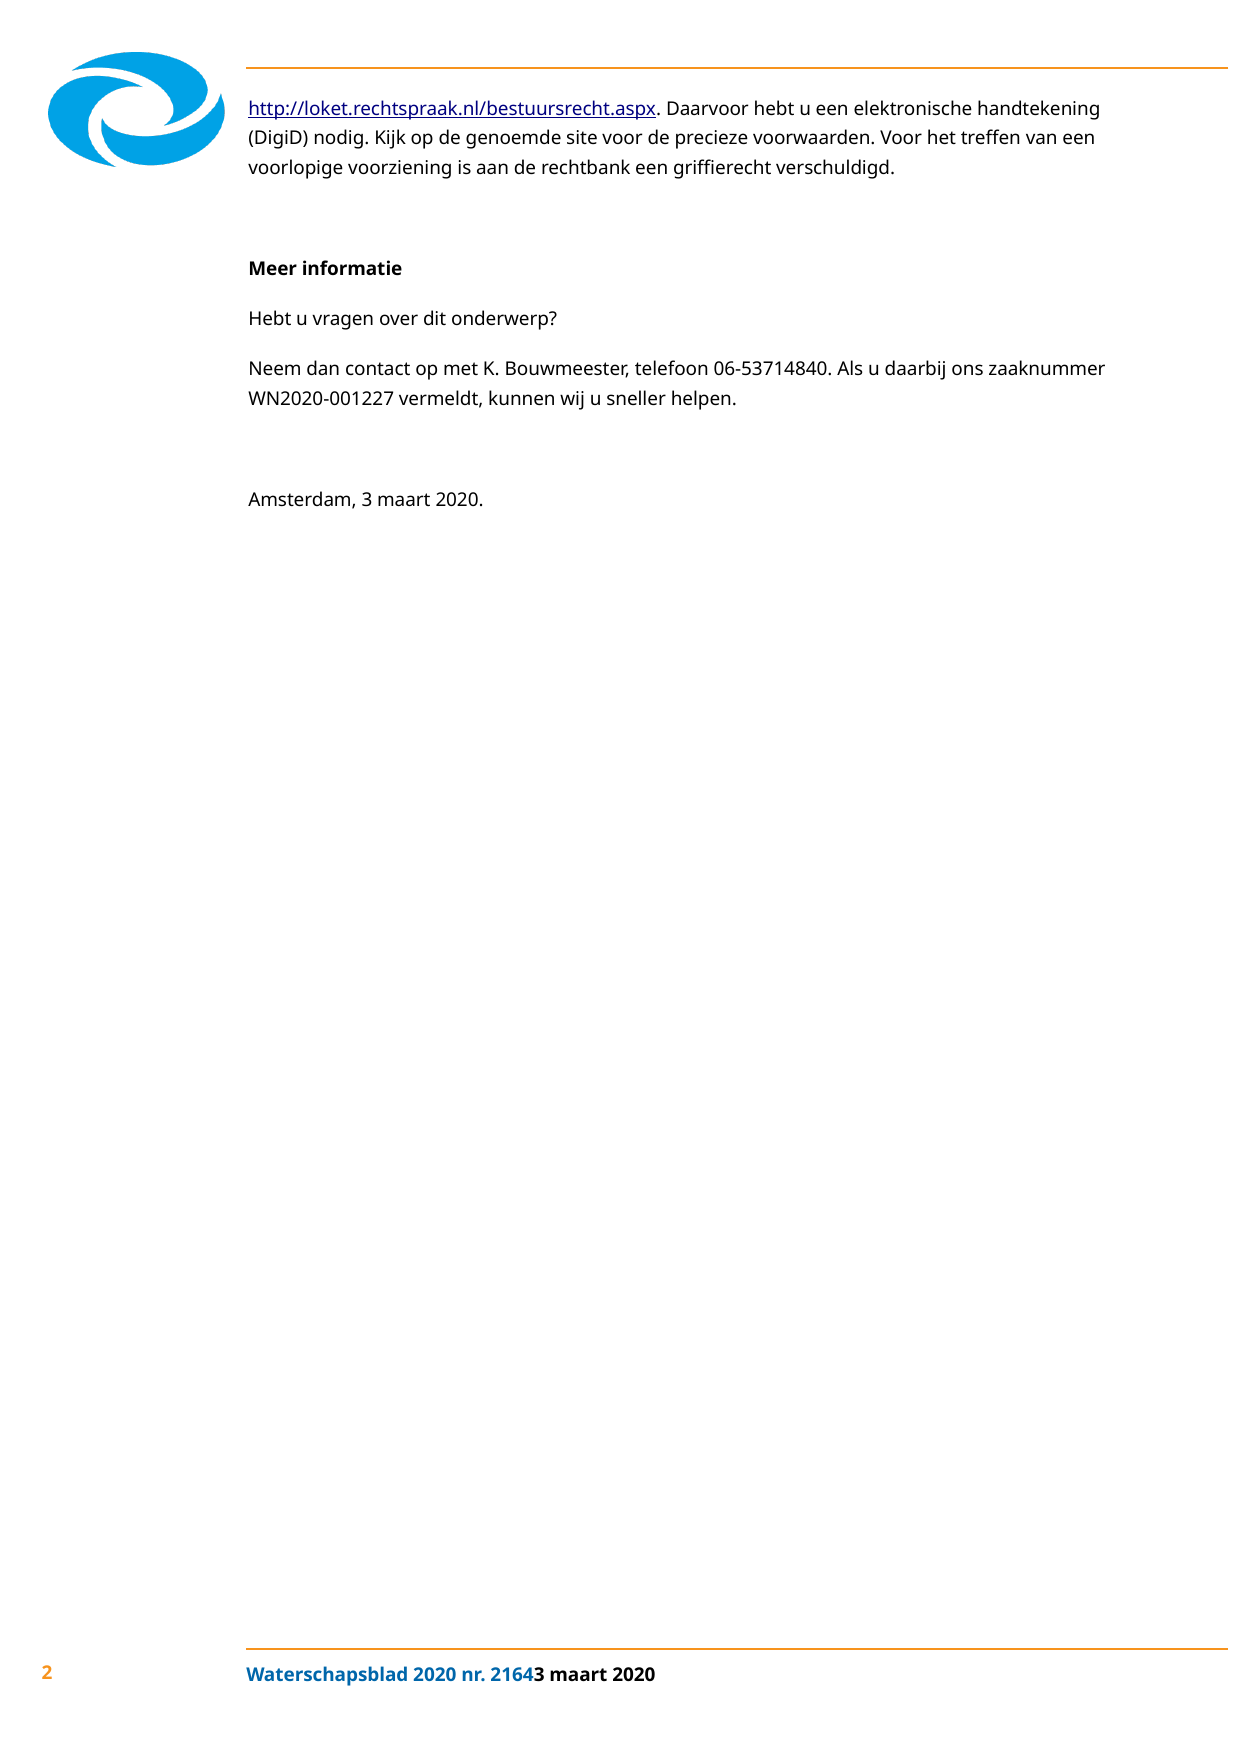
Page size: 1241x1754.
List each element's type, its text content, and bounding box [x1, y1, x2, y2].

text Amsterdam, 3 maart 2020. [248, 486, 1152, 512]
text Hebt u vragen over dit onderwerp? [248, 305, 1152, 331]
text Neem dan contact op met K. Bouwmeester, telefoon 06-53714840. Als u daarbij ons zaaknummer WN2020-001227 vermeldt, kunnen wij u sneller helpen. [248, 356, 1152, 411]
text http://loket.rechtspraak.nl/bestuursrecht.aspx. Daarvoor hebt u een elektronische handtekening (DigiD) nodig. Kijk op de genoemde site voor de precieze voorwaarden. Voor het treffen van een voorlopige voorziening is aan de rechtbank een griffierecht verschuldigd. [248, 95, 1152, 180]
text Meer informatie [248, 255, 1152, 281]
picture [41, 47, 231, 172]
